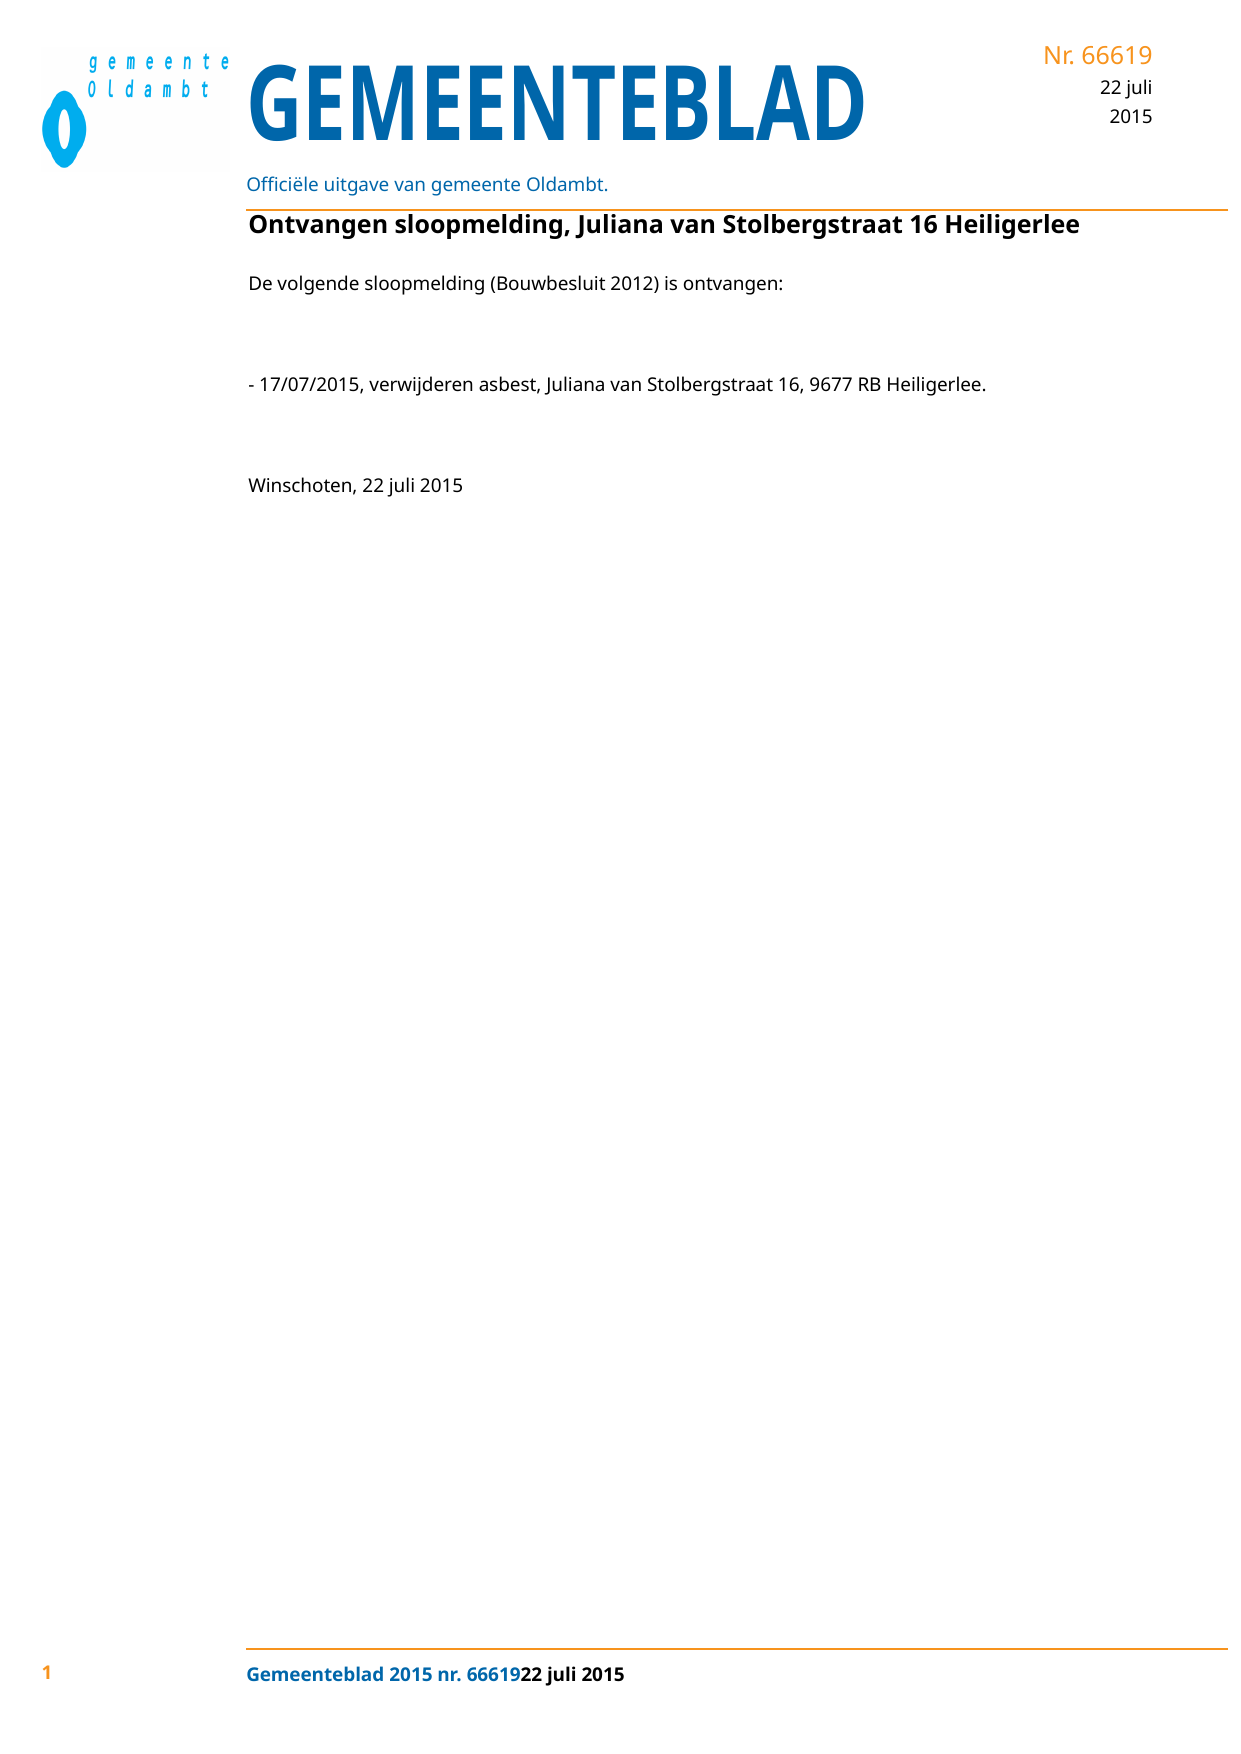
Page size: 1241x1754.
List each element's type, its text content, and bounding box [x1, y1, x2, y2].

text Ontvangen sloopmelding, Juliana van Stolbergstraat 16 Heiligerlee [248, 211, 1152, 241]
text Winschoten, 22 juli 2015 [248, 472, 1152, 498]
text De volgende sloopmelding (Bouwbesluit 2012) is ontvangen: [248, 270, 1152, 296]
text - 17/07/2015, verwijderen asbest, Juliana van Stolbergstraat 16, 9677 RB Heiligerlee. [248, 371, 1152, 397]
picture [41, 47, 231, 172]
